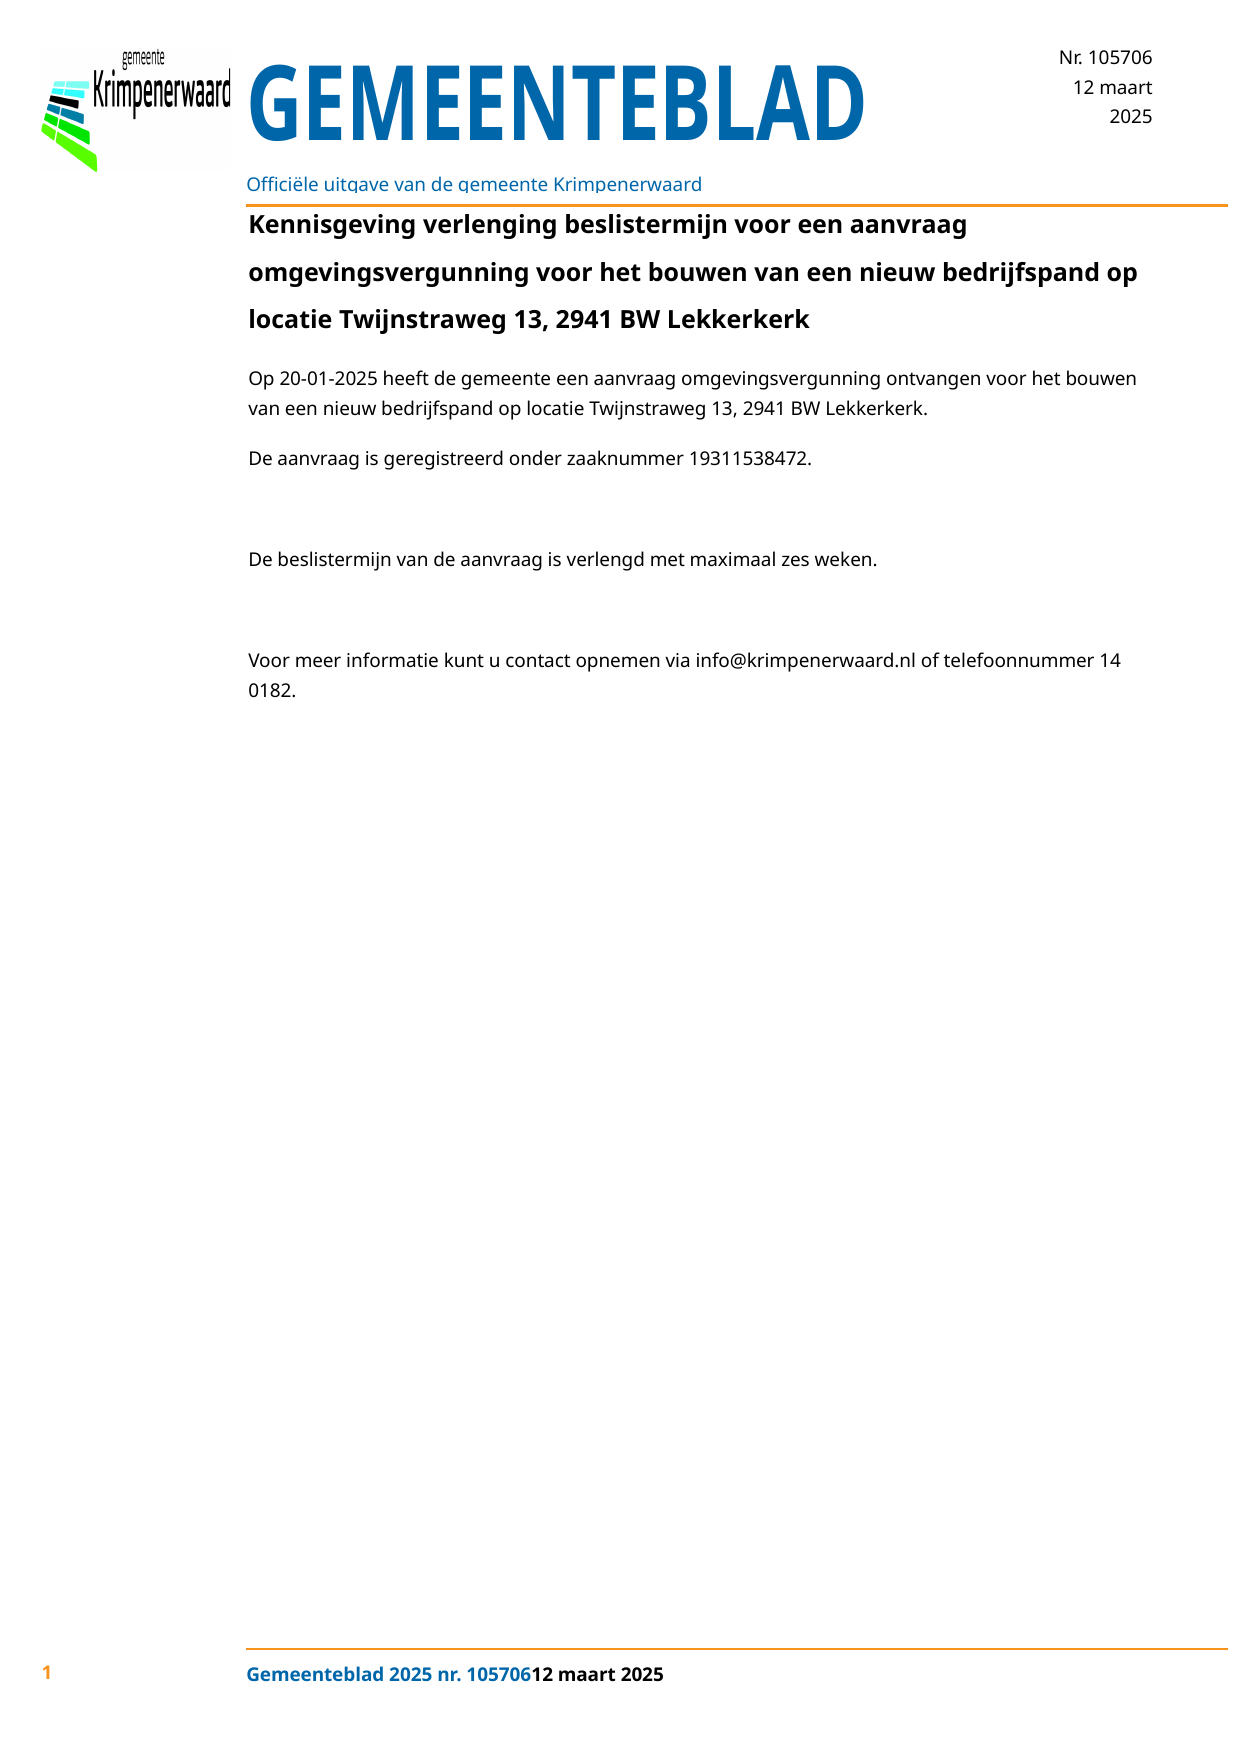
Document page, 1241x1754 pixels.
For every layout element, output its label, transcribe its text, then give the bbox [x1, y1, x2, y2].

text De beslistermijn van de aanvraag is verlengd met maximaal zes weken. [248, 546, 1152, 572]
text De aanvraag is geregistreerd onder zaaknummer 19311538472. [248, 446, 1152, 471]
text Op 20-01-2025 heeft de gemeente een aanvraag omgevingsvergunning ontvangen voor het bouwen van een nieuw bedrijfspand op locatie Twijnstraweg 13, 2941 BW Lekkerkerk. [248, 366, 1152, 421]
text Voor meer informatie kunt u contact opnemen via info@krimpenerwaard.nl of telefoonnummer 14 0182. [248, 647, 1152, 702]
picture [41, 47, 231, 172]
text Kennisgeving verlenging beslistermijn voor een aanvraag omgevingsvergunning voor het bouwen van een nieuw bedrijfspand op locatie Twijnstraweg 13, 2941 BW Lekkerkerk [248, 207, 1152, 336]
